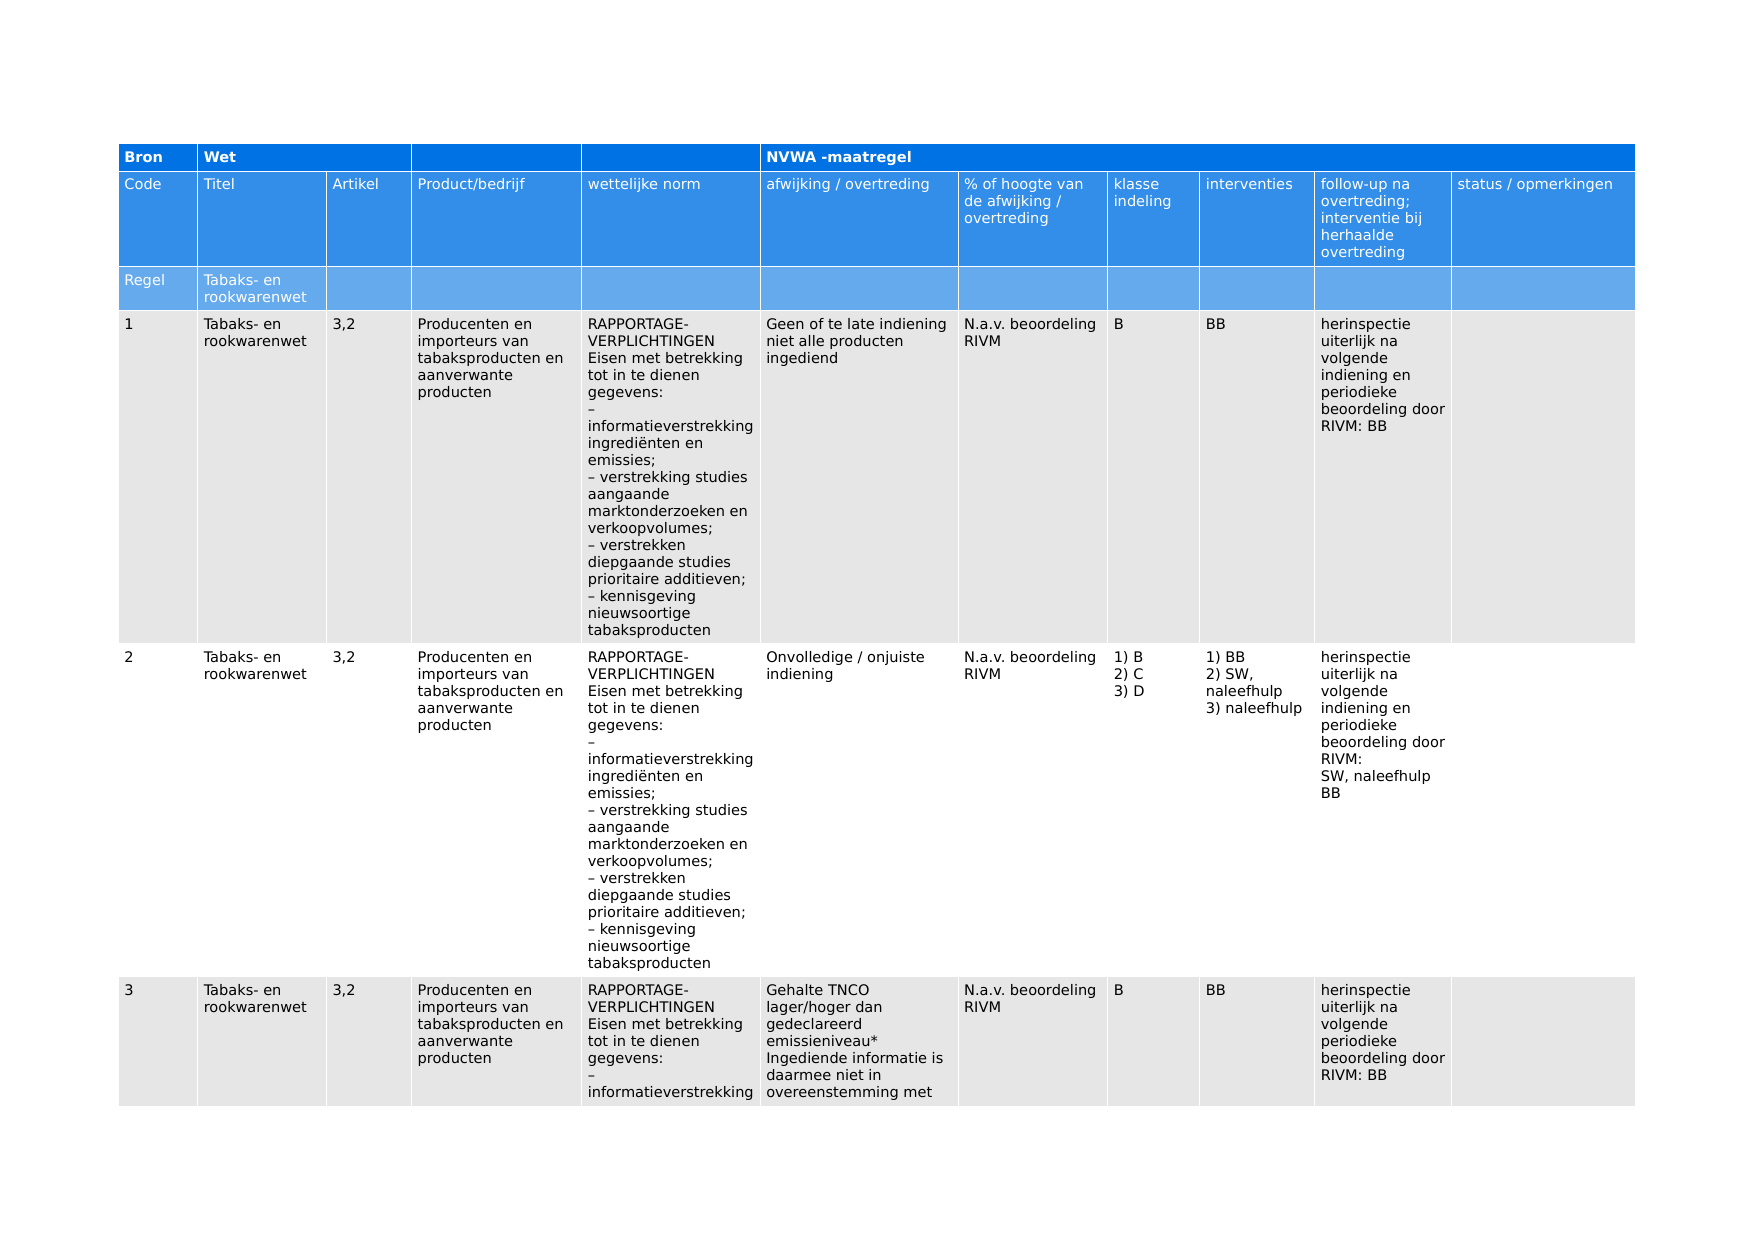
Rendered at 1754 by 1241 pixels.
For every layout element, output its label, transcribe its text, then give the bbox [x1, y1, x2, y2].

table_cell herinspectie uiterlijk na volgende indiening en periodieke beoordeling door RIVM: SW, naleefhulp BB [1315, 644, 1451, 976]
table_cell Producenten en importeurs van tabaksproducten en aanverwante producten [412, 977, 581, 1106]
table_cell [1108, 267, 1199, 310]
table_cell [1452, 311, 1635, 643]
table_cell B [1108, 977, 1199, 1106]
table_cell % of hoogte van de afwijking / overtreding [959, 172, 1107, 266]
table_cell klasse indeling [1108, 172, 1199, 266]
table_header Wet [198, 144, 411, 171]
table_cell Gehalte TNCO lager/hoger dan gedeclareerd emissieniveau* Ingediende informatie is daarmee niet in overeenstemming met [761, 977, 958, 1106]
table_cell Tabaks- en rookwarenwet [198, 977, 326, 1106]
table_cell [582, 267, 760, 310]
table_header [412, 144, 581, 171]
table_cell 1) B 2) C 3) D [1108, 644, 1199, 976]
table_cell B [1108, 311, 1199, 643]
table_cell RAPPORTAGE-VERPLICHTINGEN Eisen met betrekking tot in te dienen gegevens: – informatieverstrekking ingrediënten en emissies; – verstrekking studies aangaande marktonderzoeken en verkoopvolumes; – verstrekken diepgaande studies prioritaire additieven; – kennisgeving nieuwsoortige tabaksproducten [582, 311, 760, 643]
table_cell 1) BB 2) SW, naleefhulp 3) naleefhulp [1200, 644, 1314, 976]
table_cell Artikel [327, 172, 411, 266]
table_cell Producenten en importeurs van tabaksproducten en aanverwante producten [412, 644, 581, 976]
table_cell N.a.v. beoordeling RIVM [959, 311, 1107, 643]
table_cell Code [119, 172, 197, 266]
table_cell Tabaks- en rookwarenwet [198, 267, 326, 310]
table_cell [761, 267, 958, 310]
table_cell [1200, 267, 1314, 310]
table_cell Onvolledige / onjuiste indiening [761, 644, 958, 976]
table_cell N.a.v. beoordeling RIVM [959, 644, 1107, 976]
table_cell Tabaks- en rookwarenwet [198, 311, 326, 643]
table_cell [412, 267, 581, 310]
table_cell [1452, 977, 1635, 1106]
table_cell status / opmerkingen [1452, 172, 1635, 266]
table_cell herinspectie uiterlijk na volgende periodieke beoordeling door RIVM: BB [1315, 977, 1451, 1106]
table_cell Producenten en importeurs van tabaksproducten en aanverwante producten [412, 311, 581, 643]
table_cell Titel [198, 172, 326, 266]
table_cell N.a.v. beoordeling RIVM [959, 977, 1107, 1106]
table_cell 1 [119, 311, 197, 643]
table_cell BB [1200, 977, 1314, 1106]
table_cell herinspectie uiterlijk na volgende indiening en periodieke beoordeling door RIVM: BB [1315, 311, 1451, 643]
table_cell RAPPORTAGE-VERPLICHTINGEN Eisen met betrekking tot in te dienen gegevens: – informatieverstrekking [582, 977, 760, 1106]
table_cell Geen of te late indiening niet alle producten ingediend [761, 311, 958, 643]
table_cell [1452, 644, 1635, 976]
table_cell 3,2 [327, 644, 411, 976]
table_cell wettelijke norm [582, 172, 760, 266]
table_cell 3,2 [327, 977, 411, 1106]
table_cell BB [1200, 311, 1314, 643]
table_header [582, 144, 760, 171]
table_cell 3 [119, 977, 197, 1106]
table_cell 2 [119, 644, 197, 976]
table_header NVWA -maatregel [761, 144, 1635, 171]
table_header Bron [119, 144, 197, 171]
table_cell [959, 267, 1107, 310]
table_cell Product/bedrijf [412, 172, 581, 266]
table_cell afwijking / overtreding [761, 172, 958, 266]
table_cell [1452, 267, 1635, 310]
table_cell Tabaks- en rookwarenwet [198, 644, 326, 976]
table_cell 3,2 [327, 311, 411, 643]
table_cell [327, 267, 411, 310]
table_cell interventies [1200, 172, 1314, 266]
table_cell Regel [119, 267, 197, 310]
table_cell RAPPORTAGE-VERPLICHTINGEN Eisen met betrekking tot in te dienen gegevens: – informatieverstrekking ingrediënten en emissies; – verstrekking studies aangaande marktonderzoeken en verkoopvolumes; – verstrekken diepgaande studies prioritaire additieven; – kennisgeving nieuwsoortige tabaksproducten [582, 644, 760, 976]
table_cell follow-up na overtreding; interventie bij herhaalde overtreding [1315, 172, 1451, 266]
table_cell [1315, 267, 1451, 310]
